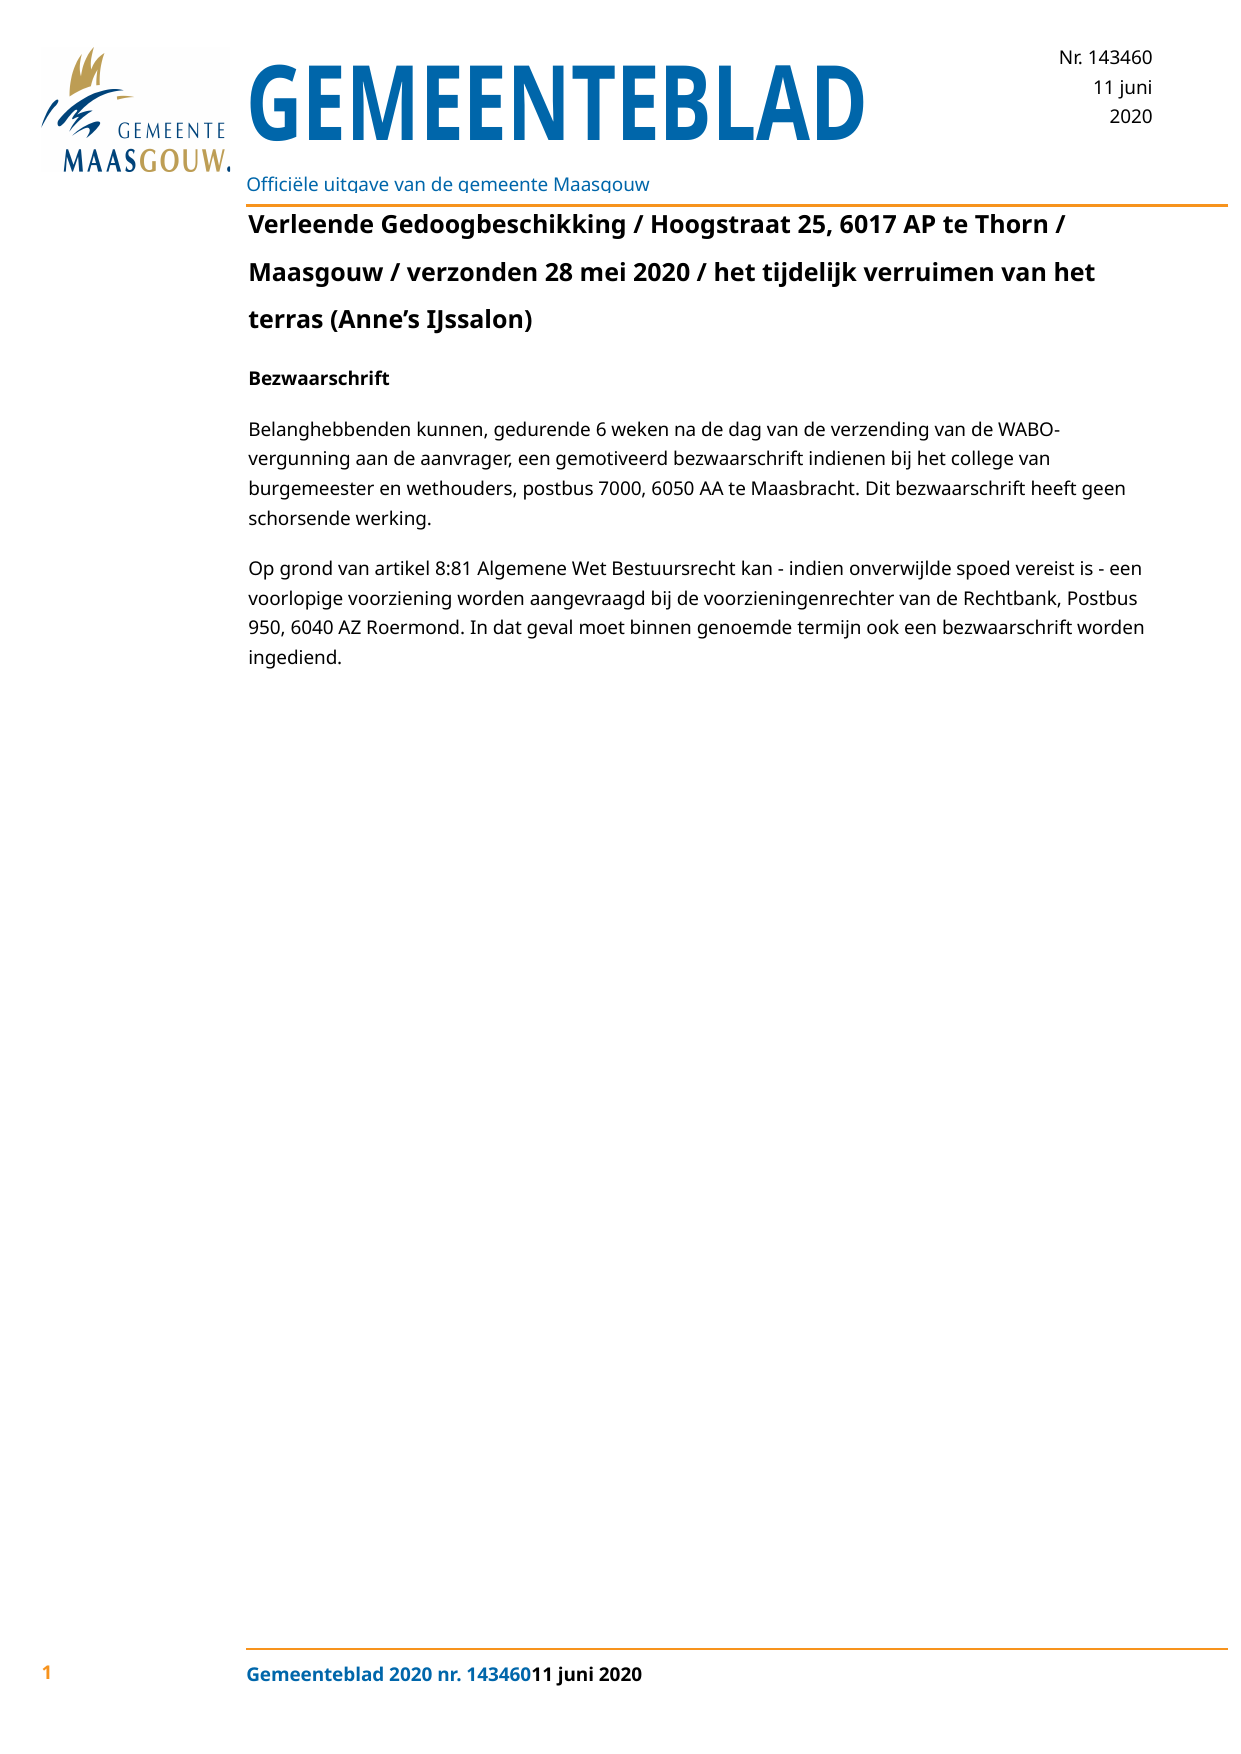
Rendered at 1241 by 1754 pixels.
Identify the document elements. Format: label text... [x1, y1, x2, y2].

text Op grond van artikel 8:81 Algemene Wet Bestuursrecht kan - indien onverwijlde spoed vereist is - een voorlopige voorziening worden aangevraagd bij de voorzieningenrechter van de Rechtbank, Postbus 950, 6040 AZ Roermond. In dat geval moet binnen genoemde termijn ook een bezwaarschrift worden ingediend. [248, 555, 1152, 669]
text Belanghebbenden kunnen, gedurende 6 weken na de dag van de verzending van de WABO-vergunning aan de aanvrager, een gemotiveerd bezwaarschrift indienen bij het college van burgemeester en wethouders, postbus 7000, 6050 AA te Maasbracht. Dit bezwaarschrift heeft geen schorsende werking. [248, 416, 1152, 530]
text Bezwaarschrift [248, 366, 1152, 391]
picture [41, 47, 231, 172]
text Verleende Gedoogbeschikking / Hoogstraat 25, 6017 AP te Thorn / Maasgouw / verzonden 28 mei 2020 / het tijdelijk verruimen van het terras (Anne’s IJssalon) [248, 207, 1152, 336]
